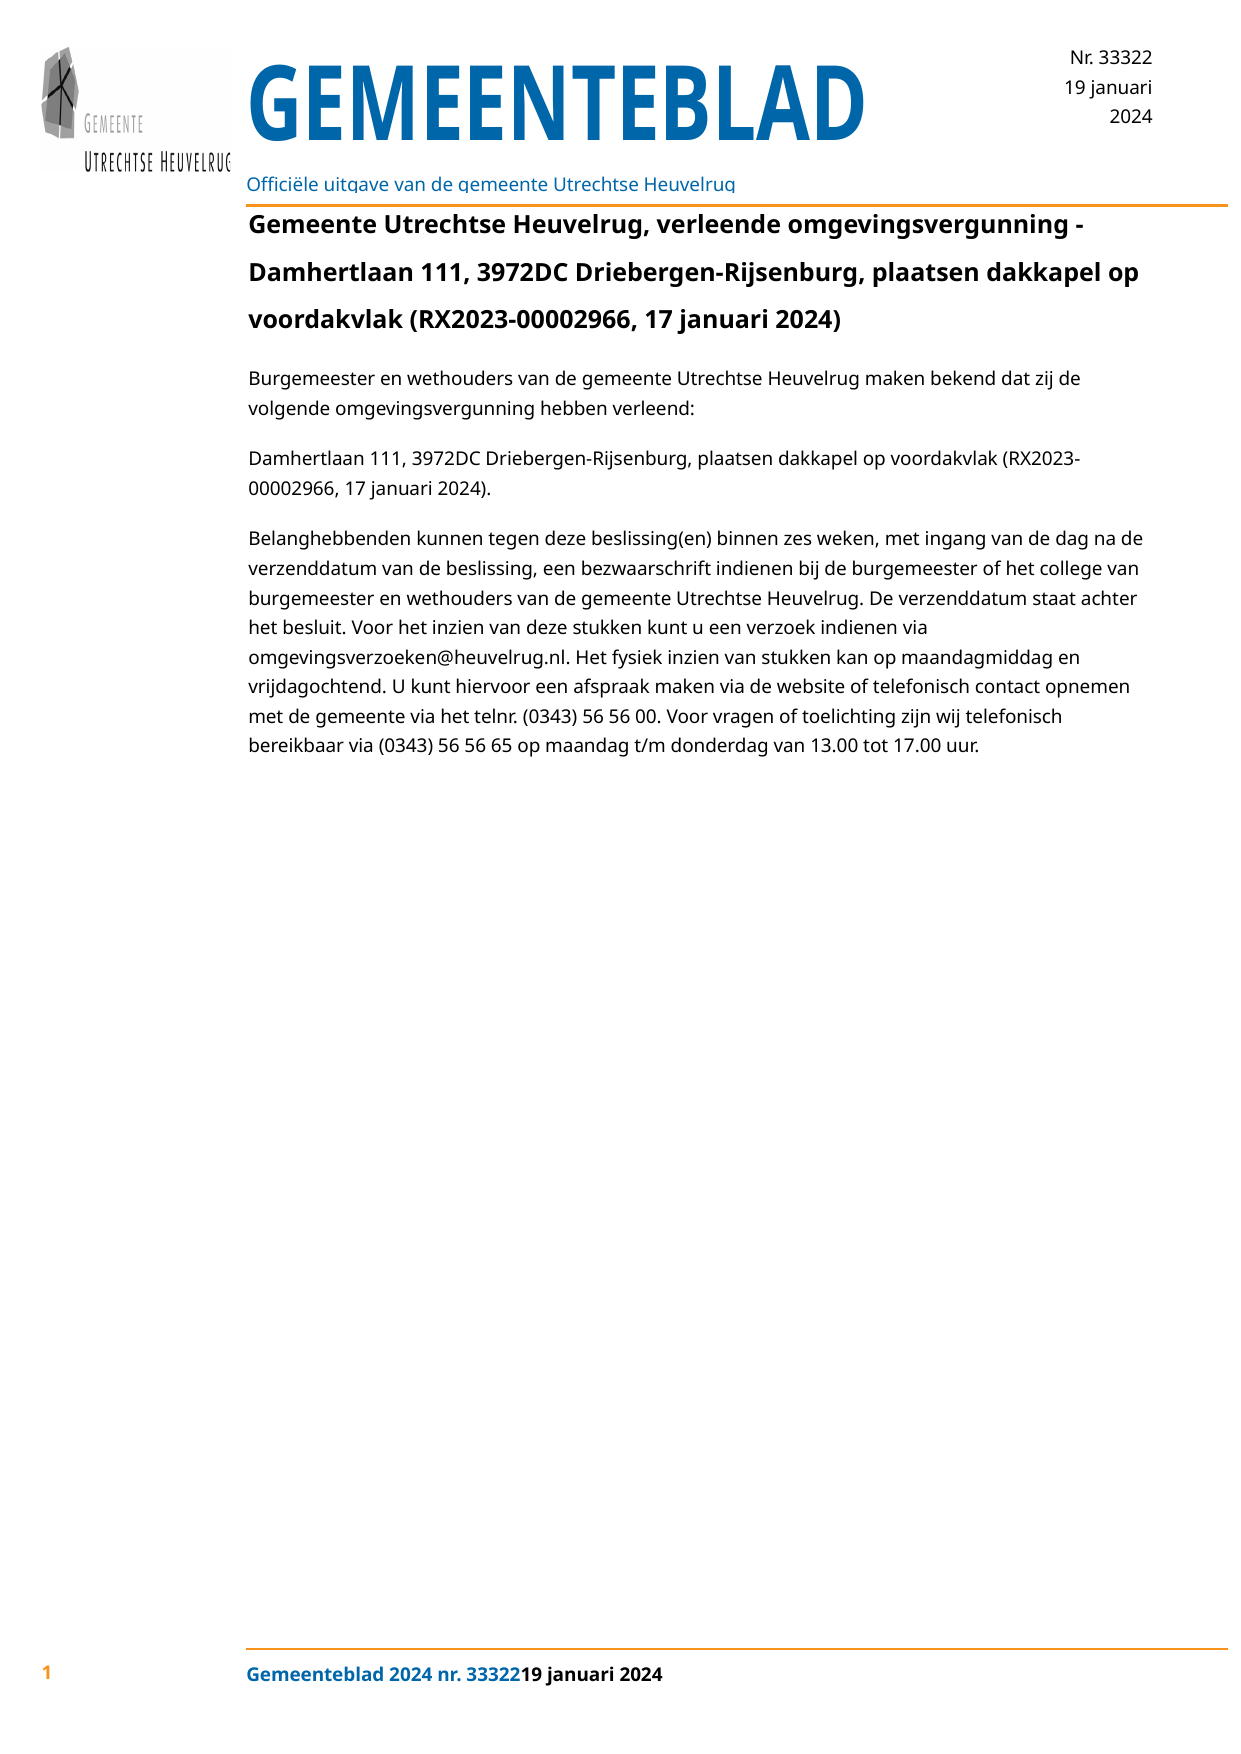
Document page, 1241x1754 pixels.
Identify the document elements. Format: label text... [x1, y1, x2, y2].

text Damhertlaan 111, 3972DC Driebergen-Rijsenburg, plaatsen dakkapel op voordakvlak (RX2023-00002966, 17 januari 2024). [248, 446, 1152, 501]
text Burgemeester en wethouders van de gemeente Utrechtse Heuvelrug maken bekend dat zij de volgende omgevingsvergunning hebben verleend: [248, 366, 1152, 421]
text Belanghebbenden kunnen tegen deze beslissing(en) binnen zes weken, met ingang van de dag na de verzenddatum van de beslissing, een bezwaarschrift indienen bij de burgemeester of het college van burgemeester en wethouders van de gemeente Utrechtse Heuvelrug. De verzenddatum staat achter het besluit. Voor het inzien van deze stukken kunt u een verzoek indienen via omgevingsverzoeken@heuvelrug.nl. Het fysiek inzien van stukken kan op maandagmiddag en vrijdagochtend. U kunt hiervoor een afspraak maken via de website of telefonisch contact opnemen met de gemeente via het telnr. (0343) 56 56 00. Voor vragen of toelichting zijn wij telefonisch bereikbaar via (0343) 56 56 65 op maandag t/m donderdag van 13.00 tot 17.00 uur. [248, 526, 1152, 758]
text Gemeente Utrechtse Heuvelrug, verleende omgevingsvergunning - Damhertlaan 111, 3972DC Driebergen-Rijsenburg, plaatsen dakkapel op voordakvlak (RX2023-00002966, 17 januari 2024) [248, 207, 1152, 336]
picture [41, 47, 231, 172]
